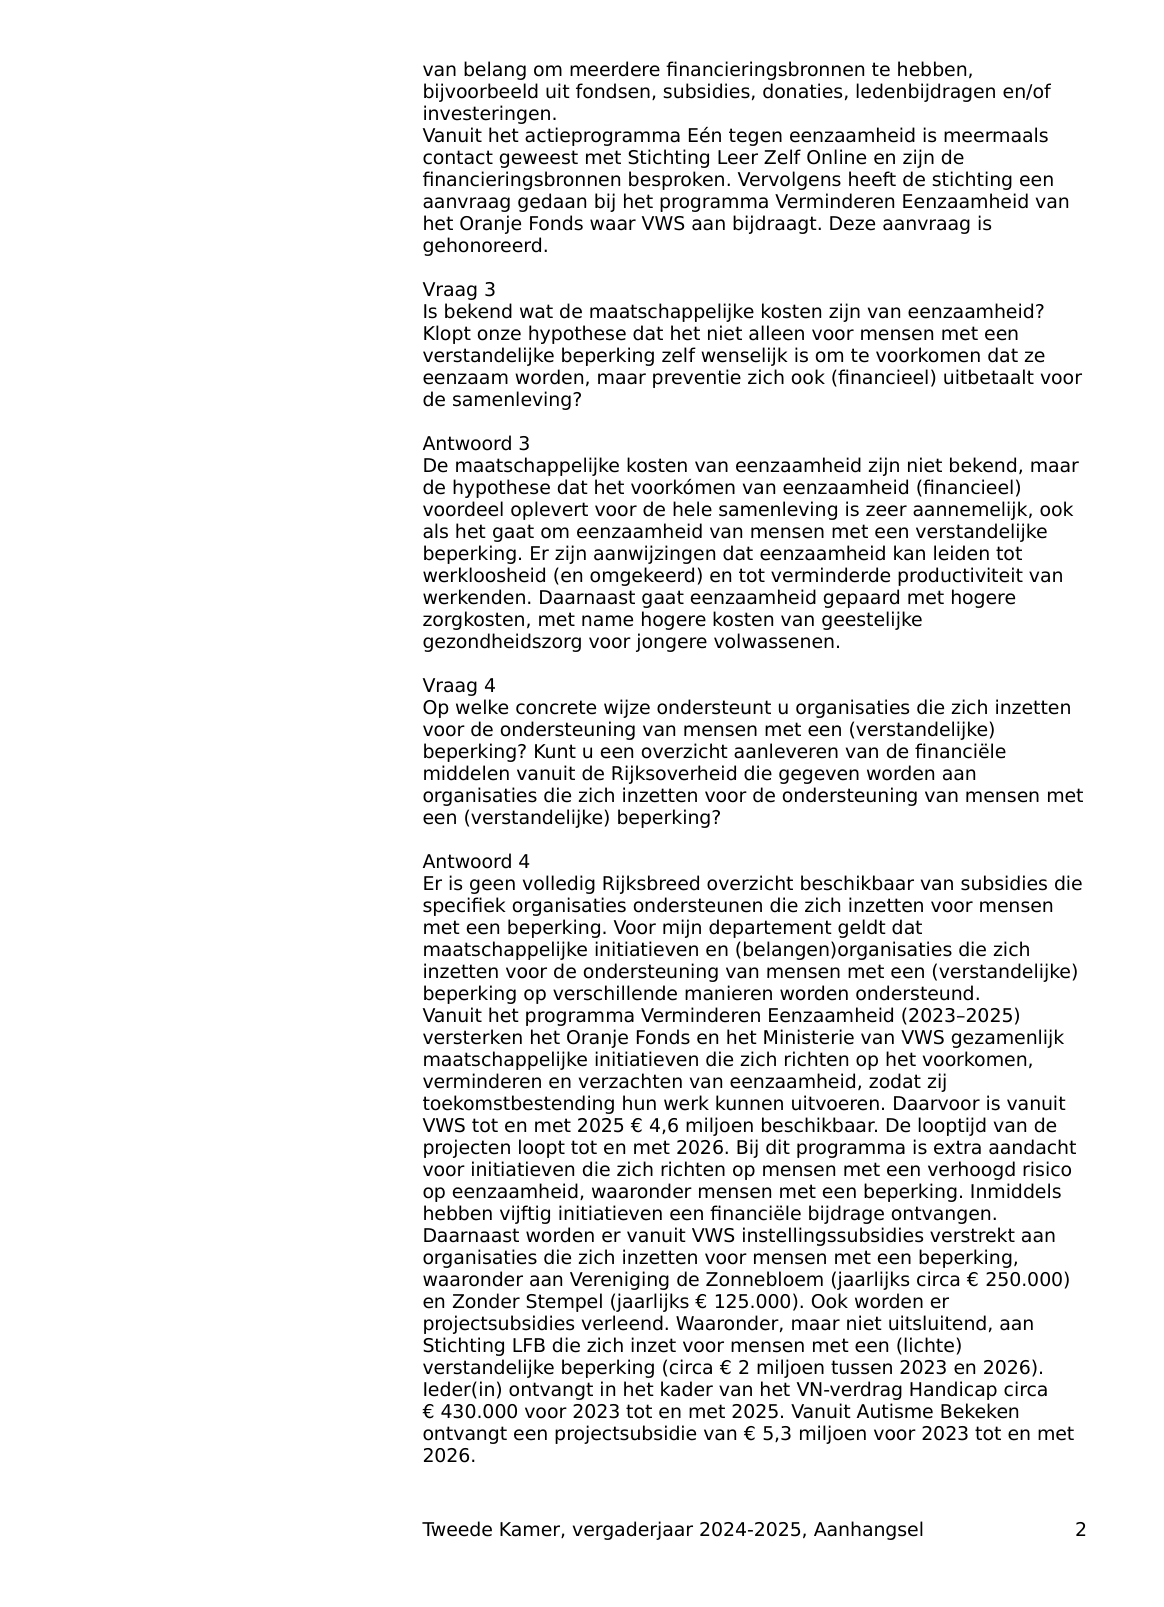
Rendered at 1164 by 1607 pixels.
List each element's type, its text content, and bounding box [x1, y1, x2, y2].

text Vanuit het programma Verminderen Eenzaamheid (2023–2025) versterken het Oranje Fonds en het Ministerie van VWS gezamenlijk maatschappelijke initiatieven die zich richten op het voorkomen, verminderen en verzachten van eenzaamheid, zodat zij toekomstbestending hun werk kunnen uitvoeren. Daarvoor is vanuit VWS tot en met 2025 € 4,6 miljoen beschikbaar. De looptijd van de projecten loopt tot en met 2026. Bij dit programma is extra aandacht voor initiatieven die zich richten op mensen met een verhoogd risico op eenzaamheid, waaronder mensen met een beperking. Inmiddels hebben vijftig initiatieven een financiële bijdrage ontvangen. [422, 1005, 1087, 1225]
text Op welke concrete wijze ondersteunt u organisaties die zich inzetten voor de ondersteuning van mensen met een (verstandelijke) beperking? Kunt u een overzicht aanleveren van de financiële middelen vanuit de Rijksoverheid die gegeven worden aan organisaties die zich inzetten voor de ondersteuning van mensen met een (verstandelijke) beperking? [422, 697, 1087, 829]
text Vanuit het actieprogramma Eén tegen eenzaamheid is meermaals contact geweest met Stichting Leer Zelf Online en zijn de financieringsbronnen besproken. Vervolgens heeft de stichting een aanvraag gedaan bij het programma Verminderen Eenzaamheid van het Oranje Fonds waar VWS aan bijdraagt. Deze aanvraag is gehonoreerd. [422, 125, 1087, 257]
text Daarnaast worden er vanuit VWS instellingssubsidies verstrekt aan organisaties die zich inzetten voor mensen met een beperking, waaronder aan Vereniging de Zonnebloem (jaarlijks circa € 250.000) en Zonder Stempel (jaarlijks € 125.000). Ook worden er projectsubsidies verleend. Waaronder, maar niet uitsluitend, aan Stichting LFB die zich inzet voor mensen met een (lichte) verstandelijke beperking (circa € 2 miljoen tussen 2023 en 2026). Ieder(in) ontvangt in het kader van het VN-verdrag Handicap circa € 430.000 voor 2023 tot en met 2025. Vanuit Autisme Bekeken ontvangt een projectsubsidie van € 5,3 miljoen voor 2023 tot en met 2026. [422, 1225, 1087, 1467]
text Antwoord 3 [422, 433, 1087, 455]
text Er is geen volledig Rijksbreed overzicht beschikbaar van subsidies die specifiek organisaties ondersteunen die zich inzetten voor mensen met een beperking. Voor mijn departement geldt dat maatschappelijke initiatieven en (belangen)organisaties die zich inzetten voor de ondersteuning van mensen met een (verstandelijke) beperking op verschillende manieren worden ondersteund. [422, 873, 1087, 1005]
text Antwoord 4 [422, 851, 1087, 873]
text De maatschappelijke kosten van eenzaamheid zijn niet bekend, maar de hypothese dat het voorkómen van eenzaamheid (financieel) voordeel oplevert voor de hele samenleving is zeer aannemelijk, ook als het gaat om eenzaamheid van mensen met een verstandelijke beperking. Er zijn aanwijzingen dat eenzaamheid kan leiden tot werkloosheid (en omgekeerd) en tot verminderde productiviteit van werkenden. Daarnaast gaat eenzaamheid gepaard met hogere zorgkosten, met name hogere kosten van geestelijke gezondheidszorg voor jongere volwassenen. [422, 455, 1087, 653]
text Vraag 4 [422, 675, 1087, 697]
text Vraag 3 [422, 279, 1087, 301]
text Is bekend wat de maatschappelijke kosten zijn van eenzaamheid? Klopt onze hypothese dat het niet alleen voor mensen met een verstandelijke beperking zelf wenselijk is om te voorkomen dat ze eenzaam worden, maar preventie zich ook (financieel) uitbetaalt voor de samenleving? [422, 301, 1087, 411]
text van belang om meerdere financieringsbronnen te hebben, bijvoorbeeld uit fondsen, subsidies, donaties, ledenbijdragen en/of investeringen. [422, 59, 1087, 125]
